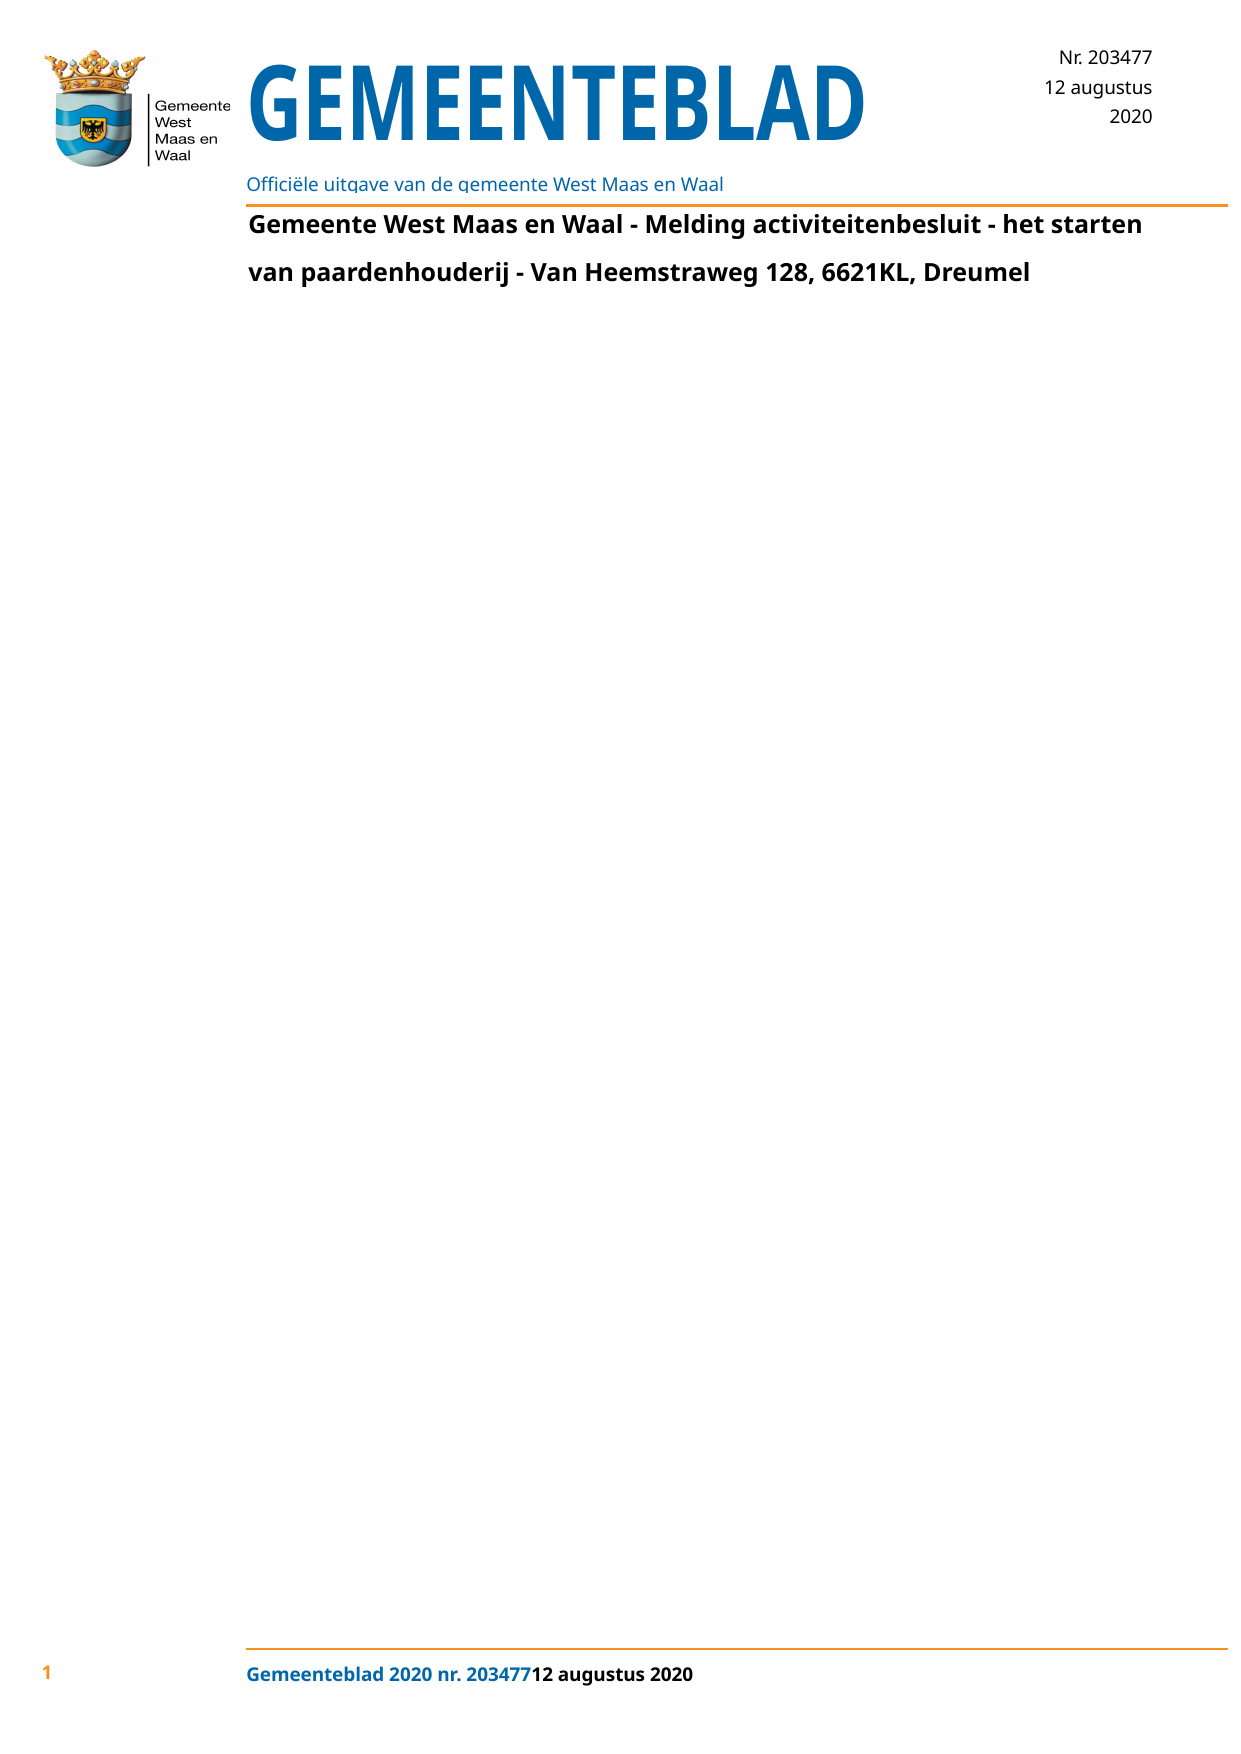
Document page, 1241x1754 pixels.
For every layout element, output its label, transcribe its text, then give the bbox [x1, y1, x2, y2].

text Gemeente West Maas en Waal - Melding activiteitenbesluit - het starten van paardenhouderij - Van Heemstraweg 128, 6621KL, Dreumel [248, 207, 1152, 288]
picture [41, 47, 231, 172]
